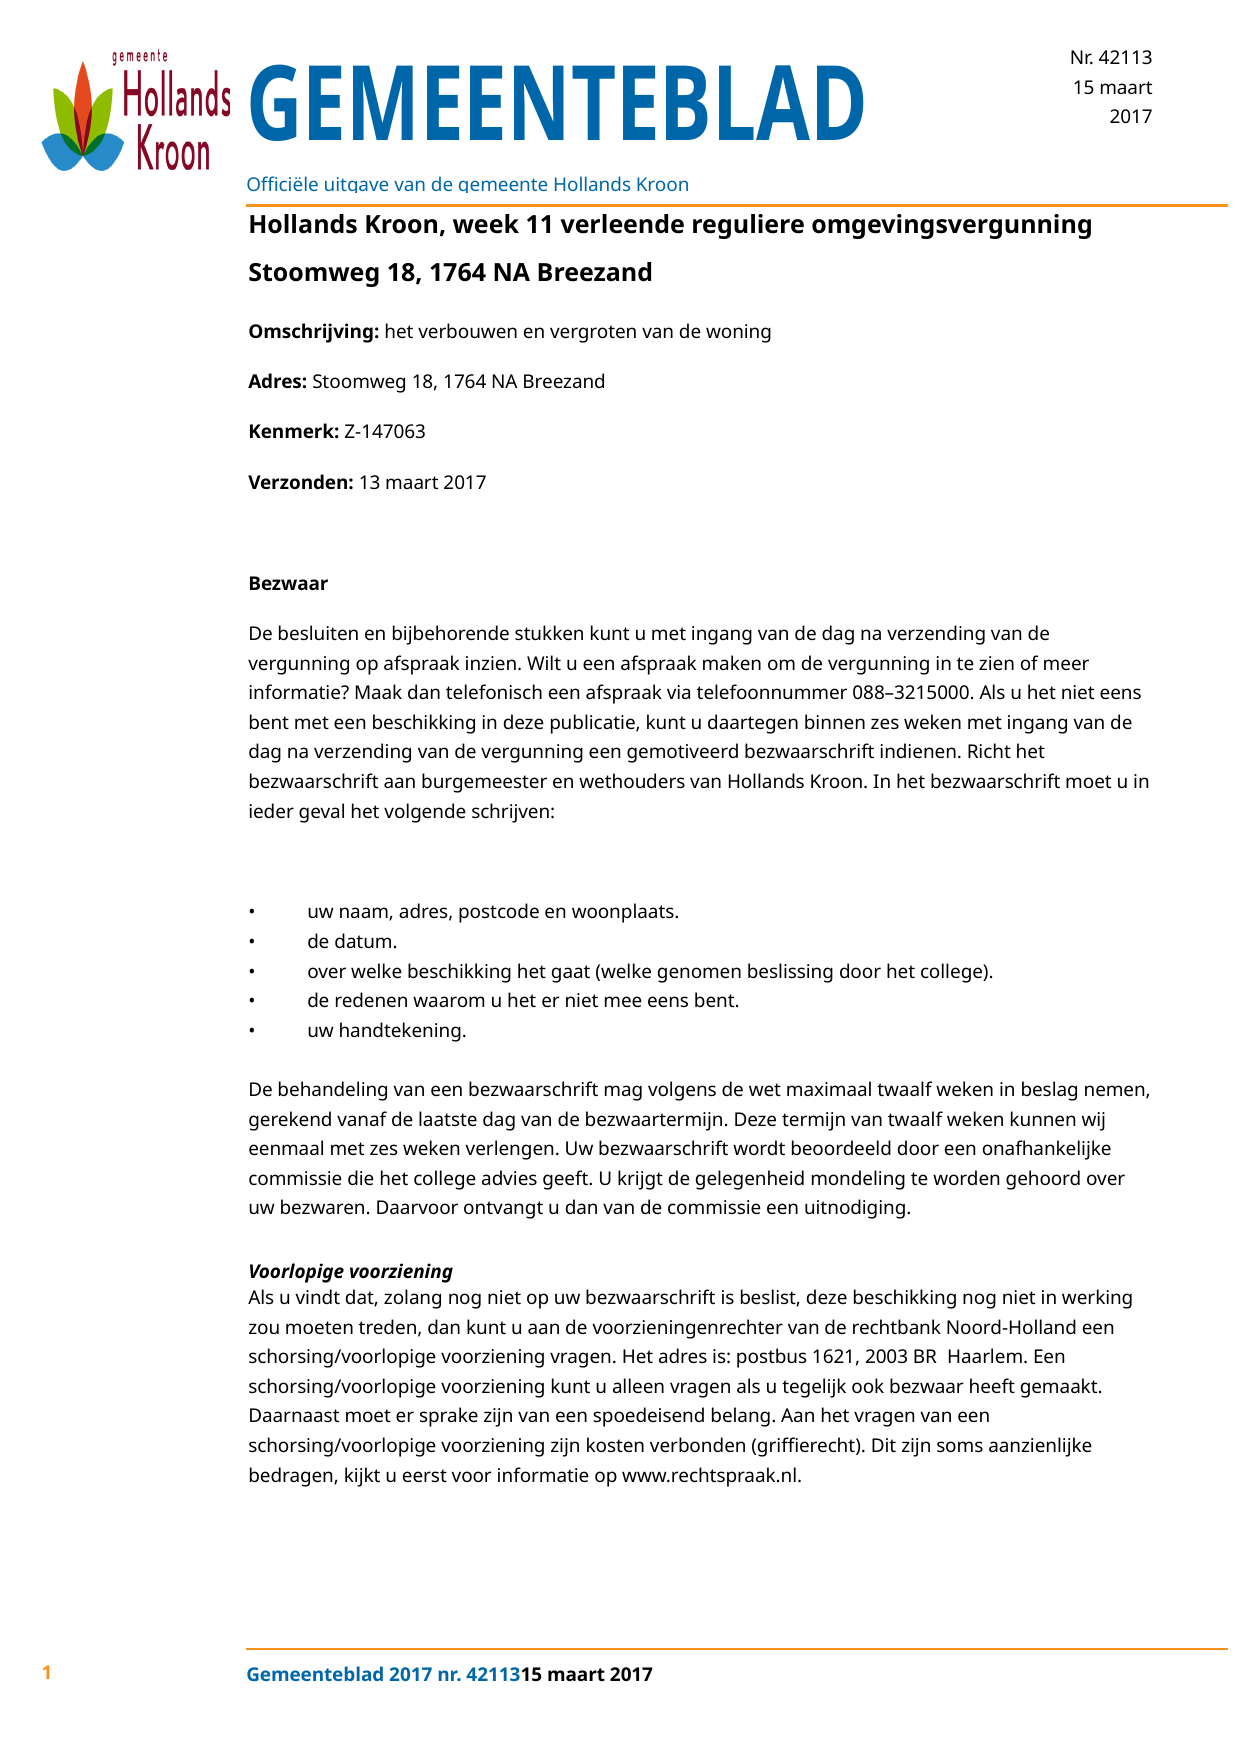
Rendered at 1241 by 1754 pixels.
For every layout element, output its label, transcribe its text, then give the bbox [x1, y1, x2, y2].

picture [41, 47, 231, 172]
text Verzonden: 13 maart 2017 [248, 469, 1152, 495]
text Adres: Stoomweg 18, 1764 NA Breezand [248, 368, 1152, 394]
list de datum. [248, 928, 1152, 954]
text Voorlopige voorziening [248, 1258, 1152, 1284]
text De besluiten en bijbehorende stukken kunt u met ingang van de dag na verzending van de vergunning op afspraak inzien. Wilt u een afspraak maken om de vergunning in te zien of meer informatie? Maak dan telefonisch een afspraak via telefoonnummer 088–3215000. Als u het niet eens bent met een beschikking in deze publicatie, kunt u daartegen binnen zes weken met ingang van de dag na verzending van de vergunning een gemotiveerd bezwaarschrift indienen. Richt het bezwaarschrift aan burgemeester en wethouders van Hollands Kroon. In het bezwaarschrift moet u in ieder geval het volgende schrijven: [248, 620, 1152, 824]
text De behandeling van een bezwaarschrift mag volgens de wet maximaal twaalf weken in beslag nemen, gerekend vanaf de laatste dag van de bezwaartermijn. Deze termijn van twaalf weken kunnen wij eenmaal met zes weken verlengen. Uw bezwaarschrift wordt beoordeeld door een onafhankelijke commissie die het college advies geeft. U krijgt de gelegenheid mondeling te worden gehoord over uw bezwaren. Daarvoor ontvangt u dan van de commissie een uitnodiging. [248, 1076, 1152, 1220]
text Bezwaar [248, 570, 1152, 596]
list over welke beschikking het gaat (welke genomen beslissing door het college). [248, 958, 1152, 984]
text Hollands Kroon, week 11 verleende reguliere omgevingsvergunning Stoomweg 18, 1764 NA Breezand [248, 207, 1152, 288]
text Kenmerk: Z-147063 [248, 419, 1152, 444]
text Omschrijving: het verbouwen en vergroten van de woning [248, 318, 1152, 344]
list de redenen waarom u het er niet mee eens bent. [248, 987, 1152, 1013]
list uw naam, adres, postcode en woonplaats. [248, 899, 1152, 924]
text Als u vindt dat, zolang nog niet op uw bezwaarschrift is beslist, deze beschikking nog niet in werking zou moeten treden, dan kunt u aan de voorzieningenrechter van de rechtbank Noord-Holland een schorsing/voorlopige voorziening vragen. Het adres is: postbus 1621, 2003 BR Haarlem. Een schorsing/voorlopige voorziening kunt u alleen vragen als u tegelijk ook bezwaar heeft gemaakt. Daarnaast moet er sprake zijn van een spoedeisend belang. Aan het vragen van een schorsing/voorlopige voorziening zijn kosten verbonden (griffierecht). Dit zijn soms aanzienlijke bedragen, kijkt u eerst voor informatie op www.rechtspraak.nl. [248, 1284, 1152, 1487]
list uw handtekening. [248, 1017, 1152, 1043]
